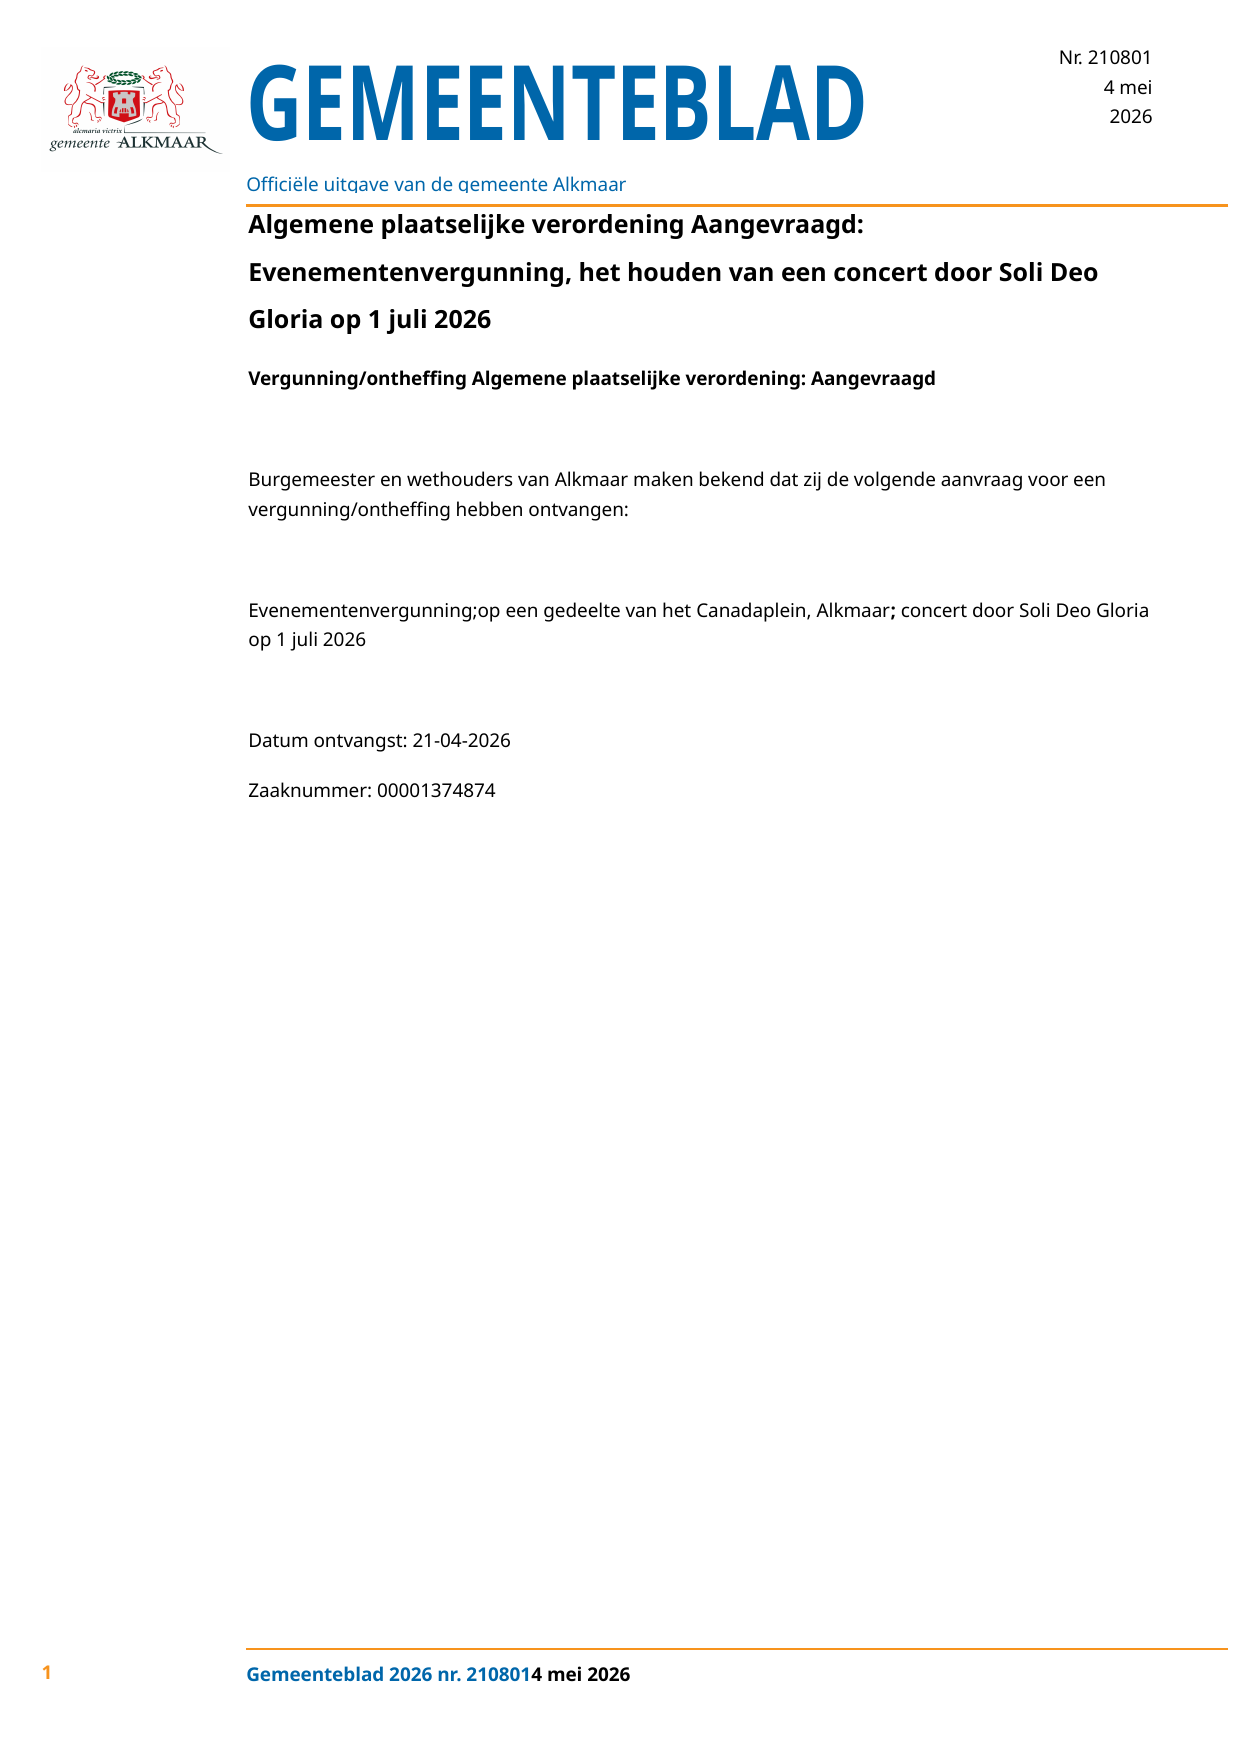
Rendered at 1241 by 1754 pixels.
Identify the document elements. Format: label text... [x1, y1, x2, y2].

text Vergunning/ontheffing Algemene plaatselijke verordening: Aangevraagd [248, 366, 1152, 391]
text Datum ontvangst: 21-04-2026 [248, 727, 1152, 753]
picture [41, 47, 231, 172]
text Algemene plaatselijke verordening Aangevraagd: Evenementenvergunning, het houden van een concert door Soli Deo Gloria op 1 juli 2026 [248, 207, 1152, 336]
text Evenementenvergunning;op een gedeelte van het Canadaplein, Alkmaar; concert door Soli Deo Gloria op 1 juli 2026 [248, 597, 1152, 652]
text Burgemeester en wethouders van Alkmaar maken bekend dat zij de volgende aanvraag voor een vergunning/ontheffing hebben ontvangen: [248, 466, 1152, 522]
text Zaaknummer: 00001374874 [248, 778, 1152, 803]
